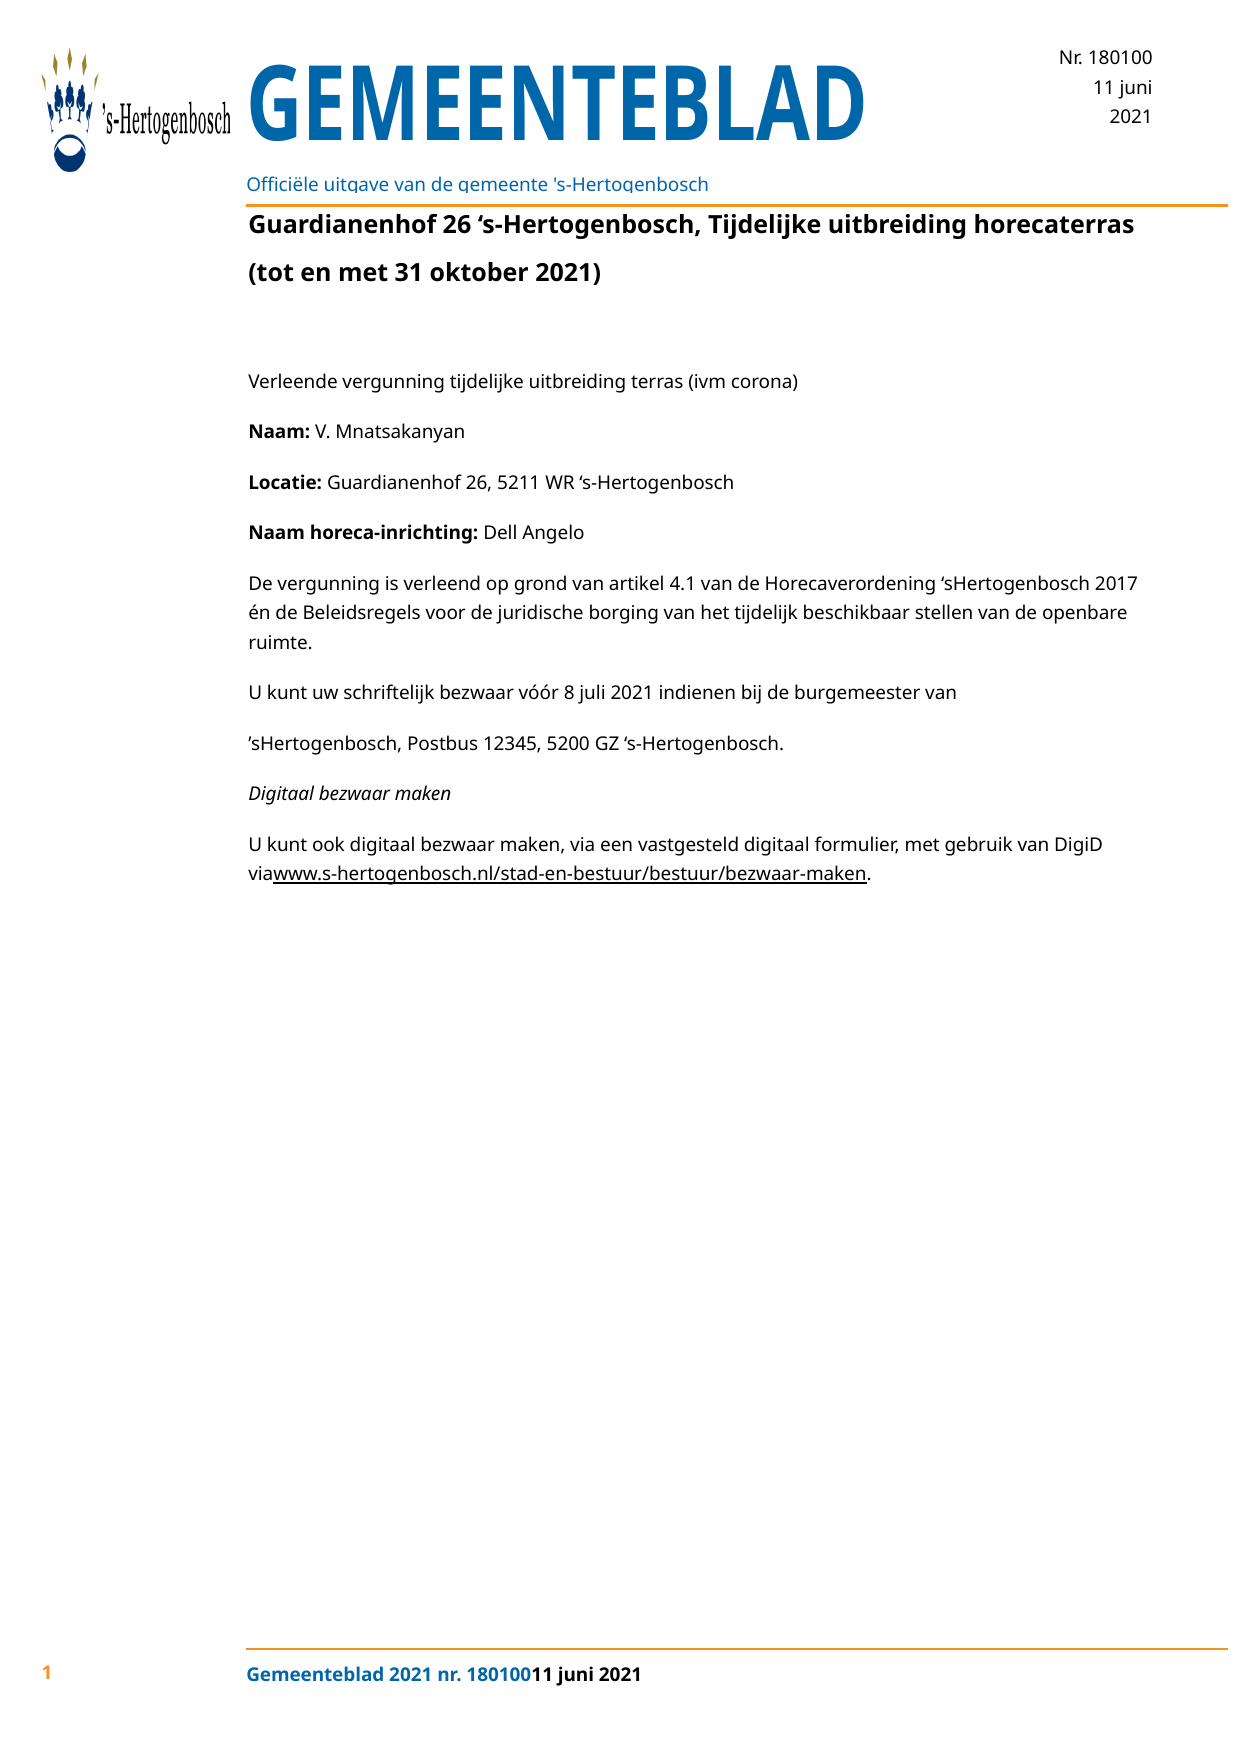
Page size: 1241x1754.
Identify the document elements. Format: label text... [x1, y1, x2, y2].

text Verleende vergunning tijdelijke uitbreiding terras (ivm corona) [248, 368, 1152, 394]
text Locatie: Guardianenhof 26, 5211 WR ‘s-Hertogenbosch [248, 469, 1152, 495]
text Guardianenhof 26 ‘s-Hertogenbosch, Tijdelijke uitbreiding horecaterras (tot en met 31 oktober 2021) [248, 207, 1152, 288]
text Naam: V. Mnatsakanyan [248, 419, 1152, 444]
text ’sHertogenbosch, Postbus 12345, 5200 GZ ‘s-Hertogenbosch. [248, 730, 1152, 756]
text De vergunning is verleend op grond van artikel 4.1 van de Horecaverordening ‘sHertogenbosch 2017 én de Beleidsregels voor de juridische borging van het tijdelijk beschikbaar stellen van de openbare ruimte. [248, 570, 1152, 655]
text Naam horeca-inrichting: Dell Angelo [248, 519, 1152, 545]
text U kunt uw schriftelijk bezwaar vóór 8 juli 2021 indienen bij de burgemeester van [248, 679, 1152, 705]
picture [41, 47, 231, 172]
text U kunt ook digitaal bezwaar maken, via een vastgesteld digitaal formulier, met gebruik van DigiD viawww.s-hertogenbosch.nl/stad-en-bestuur/bestuur/bezwaar-maken. [248, 831, 1152, 886]
text Digitaal bezwaar maken [248, 780, 1152, 806]
